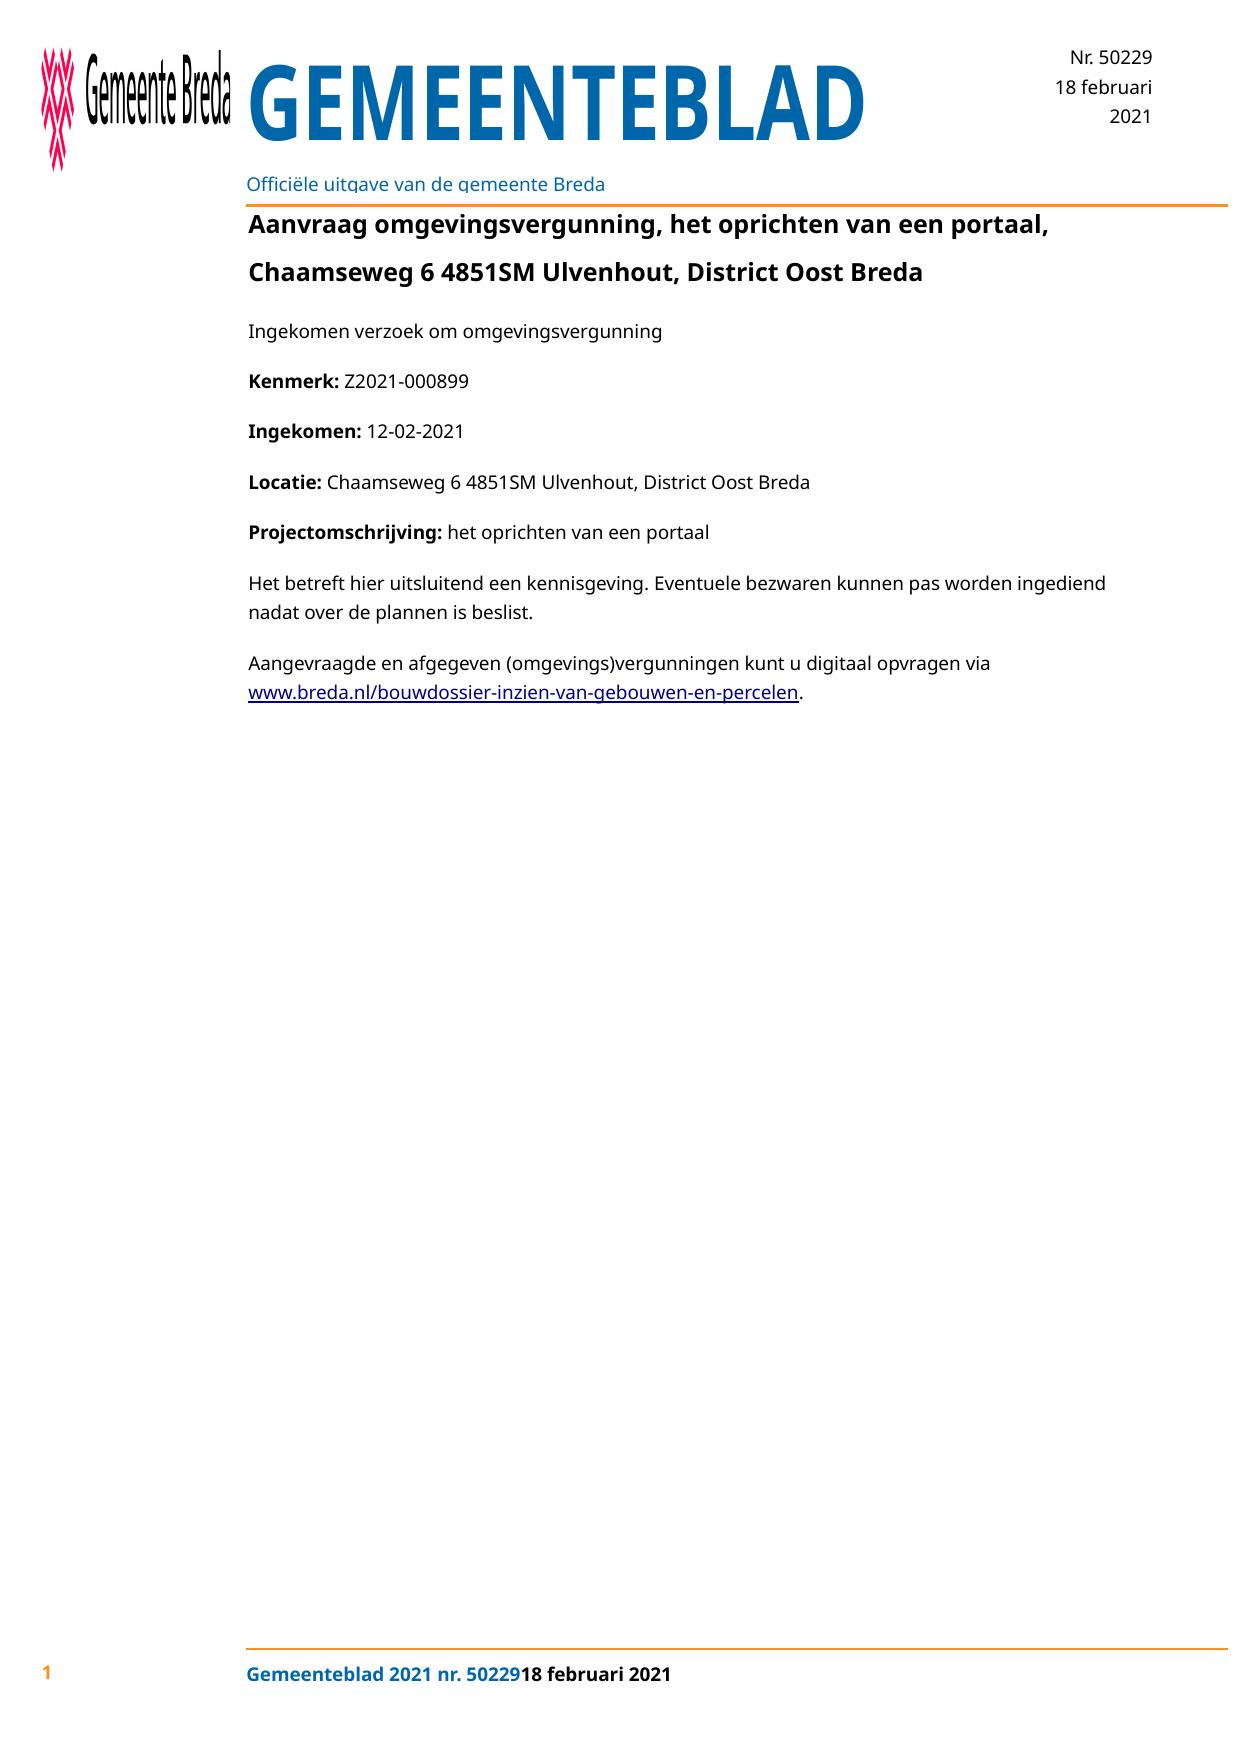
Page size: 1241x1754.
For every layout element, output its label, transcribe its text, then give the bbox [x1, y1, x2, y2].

text Ingekomen: 12-02-2021 [248, 419, 1152, 444]
text Kenmerk: Z2021-000899 [248, 368, 1152, 394]
text Aanvraag omgevingsvergunning, het oprichten van een portaal, Chaamseweg 6 4851SM Ulvenhout, District Oost Breda [248, 207, 1152, 288]
text Het betreft hier uitsluitend een kennisgeving. Eventuele bezwaren kunnen pas worden ingediend nadat over de plannen is beslist. [248, 570, 1152, 625]
text Projectomschrijving: het oprichten van een portaal [248, 519, 1152, 545]
text Ingekomen verzoek om omgevingsvergunning [248, 318, 1152, 344]
text Locatie: Chaamseweg 6 4851SM Ulvenhout, District Oost Breda [248, 469, 1152, 495]
picture [41, 47, 231, 172]
text Aangevraagde en afgegeven (omgevings)vergunningen kunt u digitaal opvragen via www.breda.nl/bouwdossier-inzien-van-gebouwen-en-percelen. [248, 650, 1152, 705]
